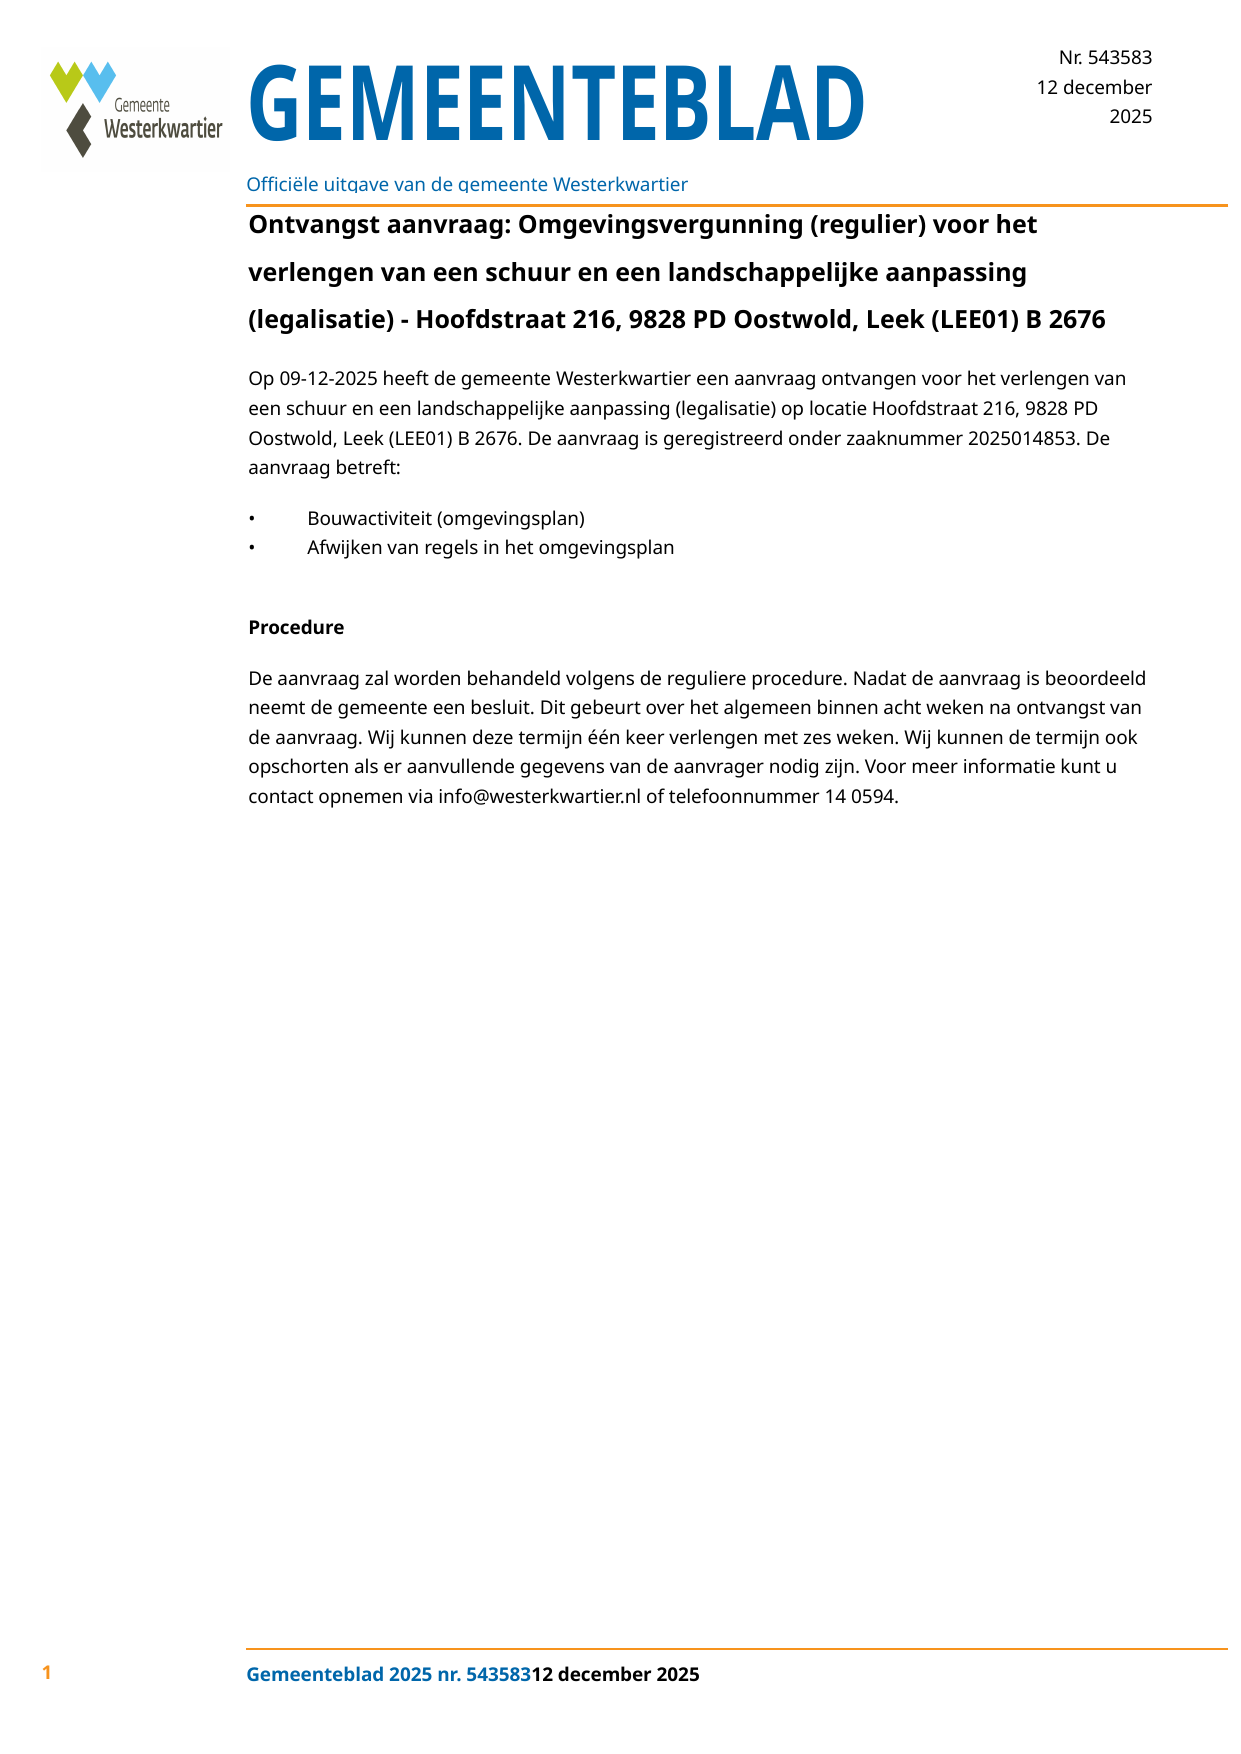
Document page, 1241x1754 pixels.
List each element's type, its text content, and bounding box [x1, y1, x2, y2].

text Op 09-12-2025 heeft de gemeente Westerkwartier een aanvraag ontvangen voor het verlengen van een schuur en een landschappelijke aanpassing (legalisatie) op locatie Hoofdstraat 216, 9828 PD Oostwold, Leek (LEE01) B 2676. De aanvraag is geregistreerd onder zaaknummer 2025014853. De aanvraag betreft: [248, 366, 1152, 480]
text Procedure [248, 614, 1152, 640]
list Afwijken van regels in het omgevingsplan [248, 534, 1152, 560]
text De aanvraag zal worden behandeld volgens de reguliere procedure. Nadat de aanvraag is beoordeeld neemt de gemeente een besluit. Dit gebeurt over het algemeen binnen acht weken na ontvangst van de aanvraag. Wij kunnen deze termijn één keer verlengen met zes weken. Wij kunnen de termijn ook opschorten als er aanvullende gegevens van de aanvrager nodig zijn. Voor meer informatie kunt u contact opnemen via info@westerkwartier.nl of telefoonnummer 14 0594. [248, 665, 1152, 809]
list Bouwactiviteit (omgevingsplan) [248, 505, 1152, 530]
text Ontvangst aanvraag: Omgevingsvergunning (regulier) voor het verlengen van een schuur en een landschappelijke aanpassing (legalisatie) - Hoofdstraat 216, 9828 PD Oostwold, Leek (LEE01) B 2676 [248, 207, 1152, 336]
picture [41, 47, 231, 172]
